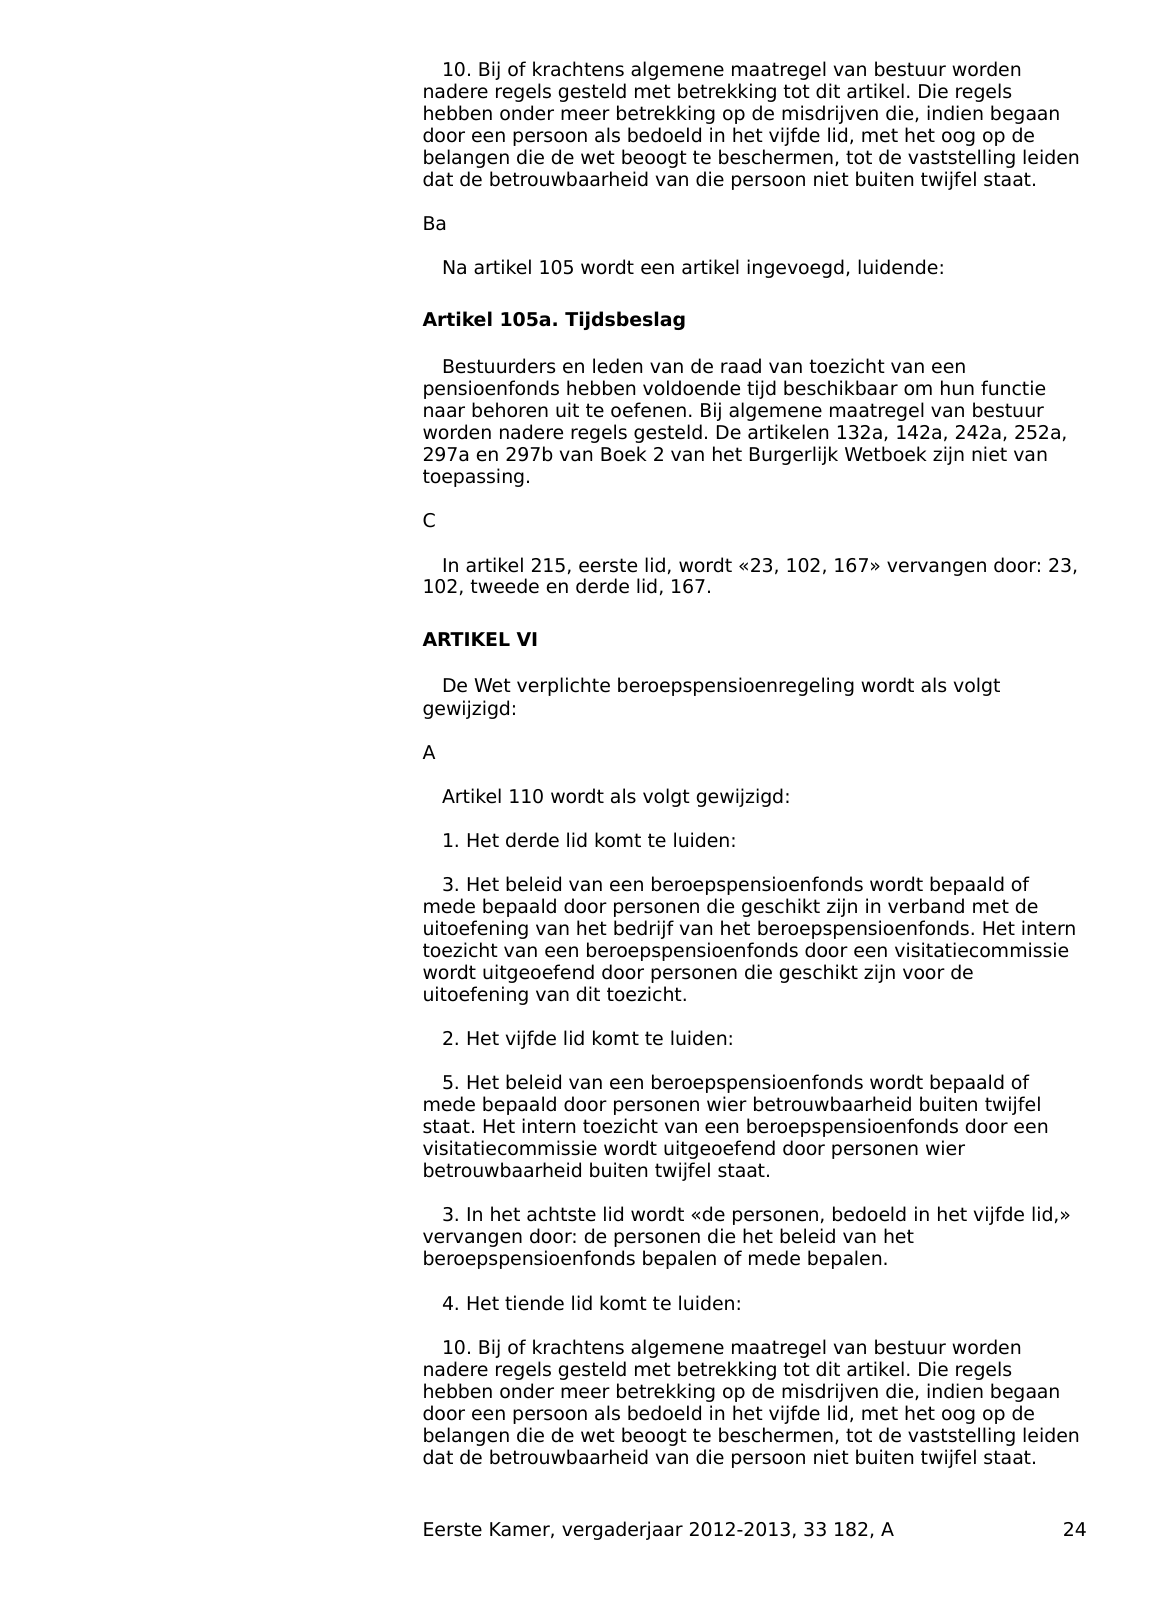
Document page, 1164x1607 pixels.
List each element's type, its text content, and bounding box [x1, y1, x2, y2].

text 3. In het achtste lid wordt «de personen, bedoeld in het vijfde lid,» vervangen door: de personen die het beleid van het beroepspensioenfonds bepalen of mede bepalen. [422, 1204, 1087, 1270]
text Ba [422, 213, 1087, 235]
subtitle Artikel 105a. Tijdsbeslag [422, 309, 1087, 331]
text 2. Het vijfde lid komt te luiden: [422, 1028, 1087, 1050]
text 3. Het beleid van een beroepspensioenfonds wordt bepaald of mede bepaald door personen die geschikt zijn in verband met de uitoefening van het bedrijf van het beroepspensioenfonds. Het intern toezicht van een beroepspensioenfonds door een visitatiecommissie wordt uitgeoefend door personen die geschikt zijn voor de uitoefening van dit toezicht. [422, 874, 1087, 1006]
text 5. Het beleid van een beroepspensioenfonds wordt bepaald of mede bepaald door personen wier betrouwbaarheid buiten twijfel staat. Het intern toezicht van een beroepspensioenfonds door een visitatiecommissie wordt uitgeoefend door personen wier betrouwbaarheid buiten twijfel staat. [422, 1072, 1087, 1182]
text 10. Bij of krachtens algemene maatregel van bestuur worden nadere regels gesteld met betrekking tot dit artikel. Die regels hebben onder meer betrekking op de misdrijven die, indien begaan door een persoon als bedoeld in het vijfde lid, met het oog op de belangen die de wet beoogt te beschermen, tot de vaststelling leiden dat de betrouwbaarheid van die persoon niet buiten twijfel staat. [422, 1337, 1087, 1468]
text De Wet verplichte beroepspensioenregeling wordt als volgt gewijzigd: [422, 675, 1087, 719]
text A [422, 742, 1087, 763]
text Na artikel 105 wordt een artikel ingevoegd, luidende: [422, 257, 1087, 279]
text Bestuurders en leden van de raad van toezicht van een pensioenfonds hebben voldoende tijd beschikbaar om hun functie naar behoren uit te oefenen. Bij algemene maatregel van bestuur worden nadere regels gesteld. De artikelen 132a, 142a, 242a, 252a, 297a en 297b van Boek 2 van het Burgerlijk Wetboek zijn niet van toepassing. [422, 356, 1087, 488]
text 4. Het tiende lid komt te luiden: [422, 1292, 1087, 1314]
text 10. Bij of krachtens algemene maatregel van bestuur worden nadere regels gesteld met betrekking tot dit artikel. Die regels hebben onder meer betrekking op de misdrijven die, indien begaan door een persoon als bedoeld in het vijfde lid, met het oog op de belangen die de wet beoogt te beschermen, tot de vaststelling leiden dat de betrouwbaarheid van die persoon niet buiten twijfel staat. [422, 59, 1087, 191]
subtitle ARTIKEL VI [422, 628, 1087, 650]
text Artikel 110 wordt als volgt gewijzigd: [422, 786, 1087, 808]
text In artikel 215, eerste lid, wordt «23, 102, 167» vervangen door: 23, 102, tweede en derde lid, 167. [422, 554, 1087, 598]
text 1. Het derde lid komt te luiden: [422, 830, 1087, 852]
text C [422, 510, 1087, 532]
